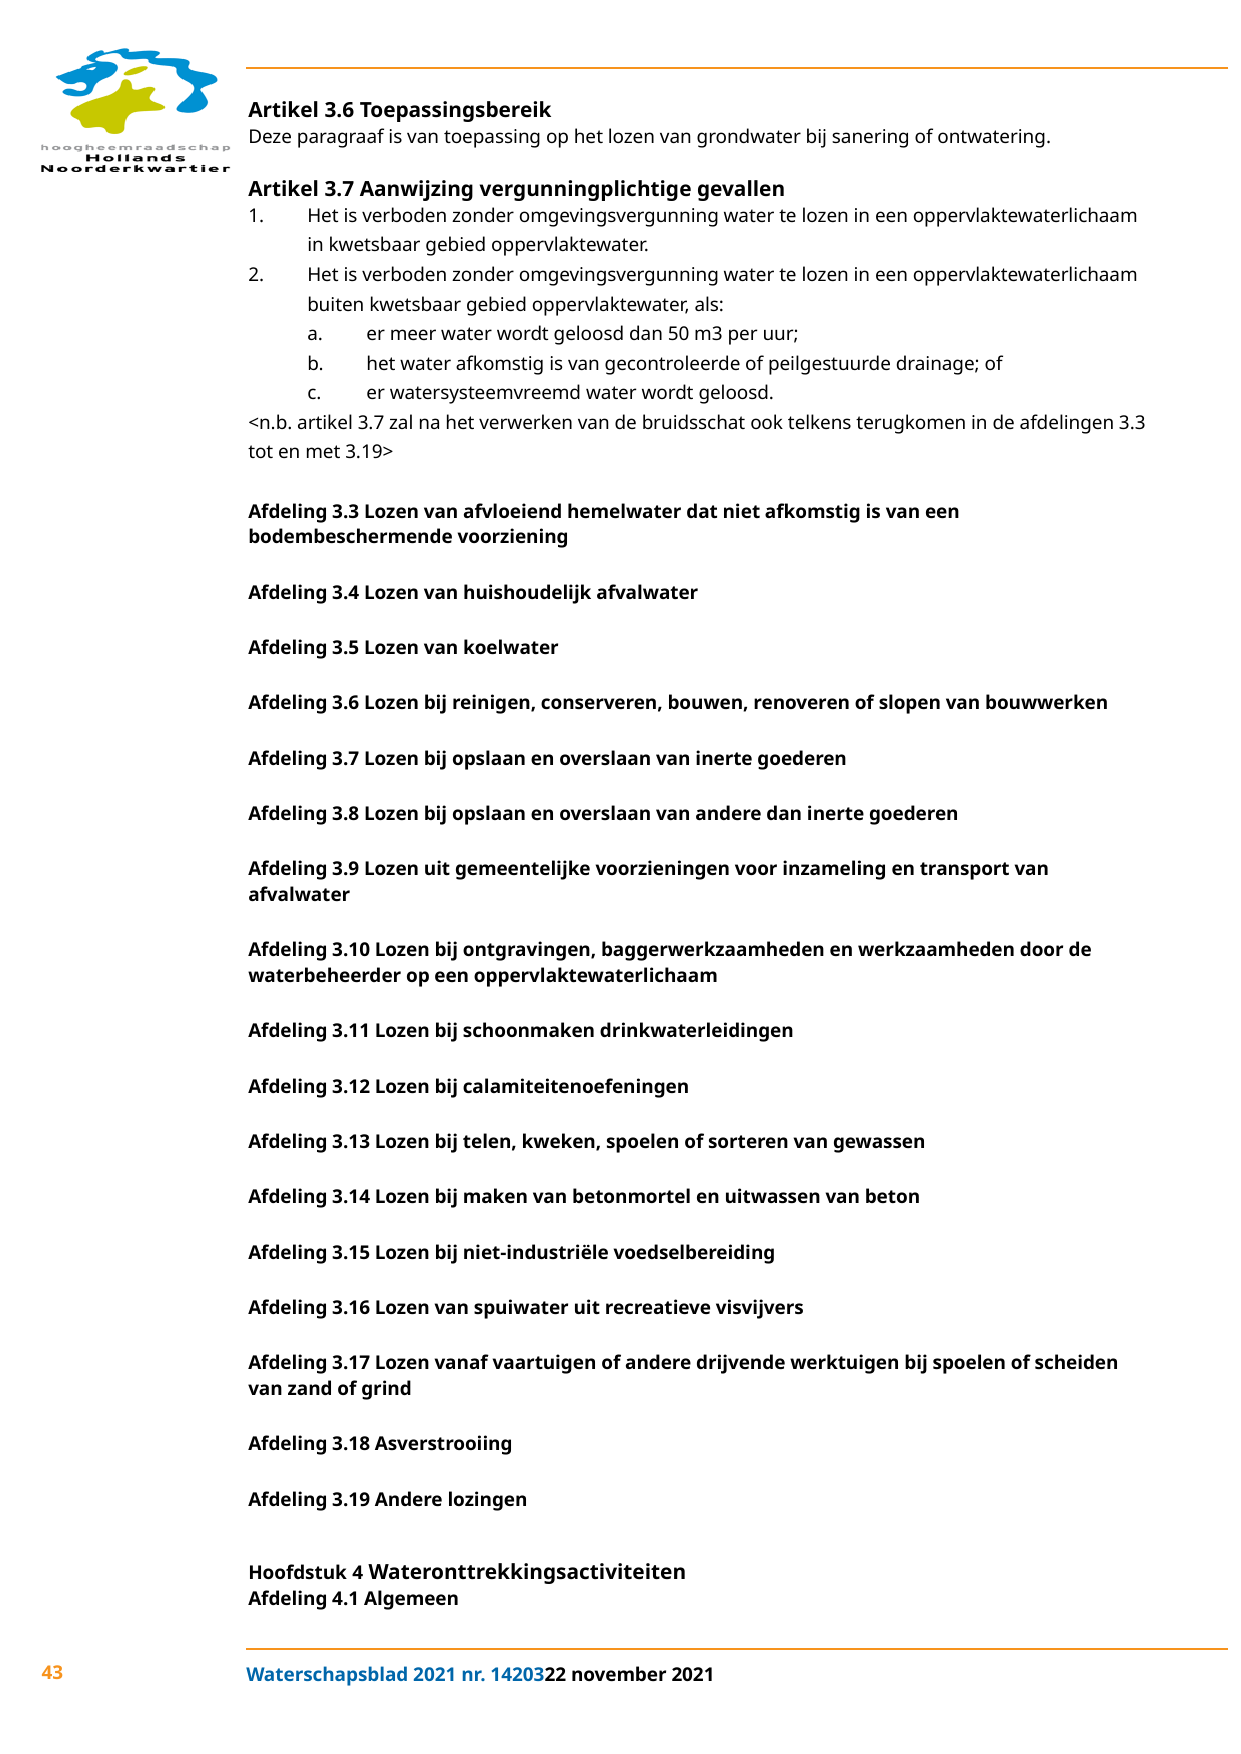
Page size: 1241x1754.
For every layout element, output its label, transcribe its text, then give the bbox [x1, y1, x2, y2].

text Afdeling 3.6 Lozen bij reinigen, conserveren, bouwen, renoveren of slopen van bouwwerken [248, 689, 1152, 715]
text Afdeling 3.19 Andere lozingen [248, 1486, 1152, 1512]
text Artikel 3.6 Toepassingsbereik [248, 95, 1152, 123]
text Afdeling 3.8 Lozen bij opslaan en overslaan van andere dan inerte goederen [248, 800, 1152, 826]
list er watersysteemvreemd water wordt geloosd. [307, 379, 1152, 405]
text Afdeling 3.15 Lozen bij niet-industriële voedselbereiding [248, 1239, 1152, 1264]
text Afdeling 3.16 Lozen van spuiwater uit recreatieve visvijvers [248, 1294, 1152, 1320]
text Afdeling 3.9 Lozen uit gemeentelijke voorzieningen voor inzameling en transport van afvalwater [248, 856, 1152, 907]
list Het is verboden zonder omgevingsvergunning water te lozen in een oppervlaktewaterlichaam buiten kwetsbaar gebied oppervlaktewater, als: [248, 261, 1152, 317]
text Afdeling 4.1 Algemeen [248, 1586, 1152, 1611]
text Afdeling 3.18 Asverstrooiing [248, 1431, 1152, 1456]
text Hoofdstuk 4 Wateronttrekkingsactiviteiten [248, 1557, 1152, 1586]
list Het is verboden zonder omgevingsvergunning water te lozen in een oppervlaktewaterlichaam in kwetsbaar gebied oppervlaktewater. [248, 202, 1152, 257]
picture [41, 47, 231, 172]
text Afdeling 3.14 Lozen bij maken van betonmortel en uitwassen van beton [248, 1183, 1152, 1209]
text Afdeling 3.13 Lozen bij telen, kweken, spoelen of sorteren van gewassen [248, 1128, 1152, 1154]
text Afdeling 3.5 Lozen van koelwater [248, 634, 1152, 660]
text Artikel 3.7 Aanwijzing vergunningplichtige gevallen [248, 174, 1152, 202]
text Afdeling 3.11 Lozen bij schoonmaken drinkwaterleidingen [248, 1018, 1152, 1043]
text Deze paragraaf is van toepassing op het lozen van grondwater bij sanering of ontwatering. [248, 123, 1152, 149]
text Afdeling 3.7 Lozen bij opslaan en overslaan van inerte goederen [248, 745, 1152, 771]
text Afdeling 3.4 Lozen van huishoudelijk afvalwater [248, 579, 1152, 605]
list er meer water wordt geloosd dan 50 m3 per uur; [307, 320, 1152, 346]
text Afdeling 3.10 Lozen bij ontgravingen, baggerwerkzaamheden en werkzaamheden door de waterbeheerder op een oppervlaktewaterlichaam [248, 937, 1152, 988]
text <n.b. artikel 3.7 zal na het verwerken van de bruidsschat ook telkens terugkomen in de afdelingen 3.3 tot en met 3.19> [248, 409, 1152, 464]
text Afdeling 3.3 Lozen van afvloeiend hemelwater dat niet afkomstig is van een bodembeschermende voorziening [248, 498, 1152, 549]
text Afdeling 3.12 Lozen bij calamiteitenoefeningen [248, 1073, 1152, 1099]
text Afdeling 3.17 Lozen vanaf vaartuigen of andere drijvende werktuigen bij spoelen of scheiden van zand of grind [248, 1349, 1152, 1401]
list het water afkomstig is van gecontroleerde of peilgestuurde drainage; of [307, 350, 1152, 376]
